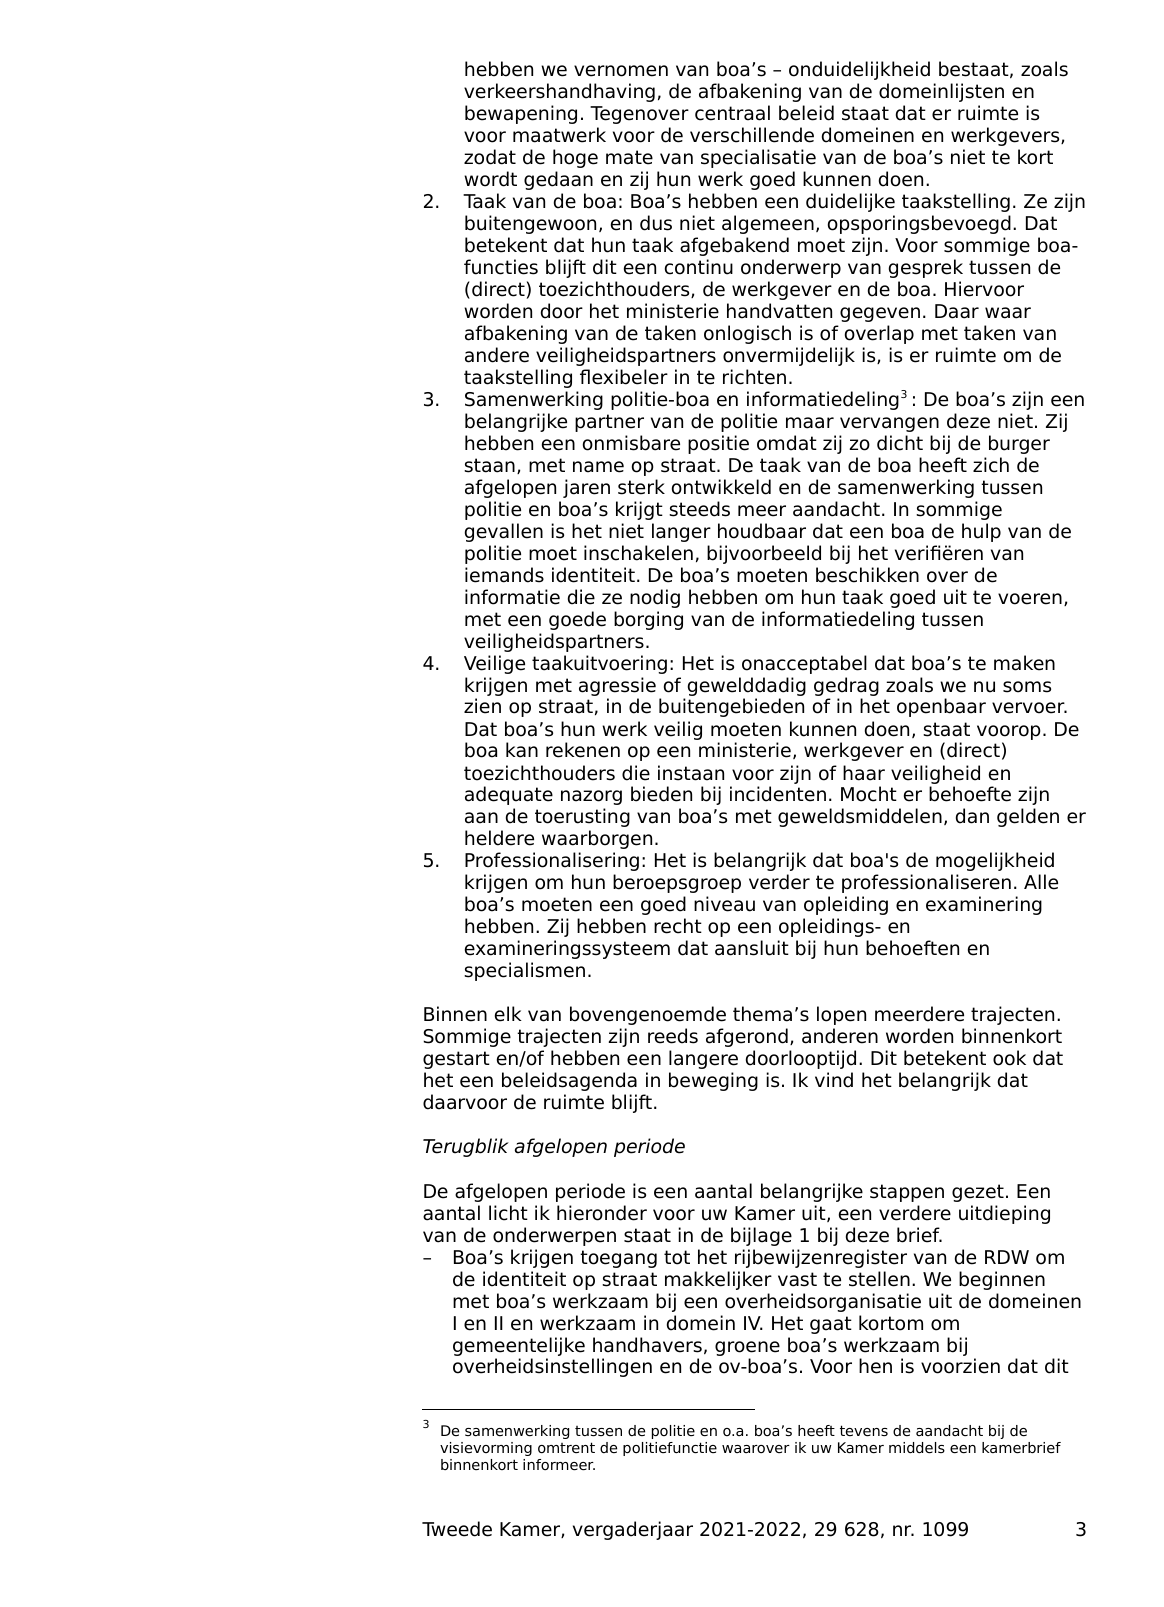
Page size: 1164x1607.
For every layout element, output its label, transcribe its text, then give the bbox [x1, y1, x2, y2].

text 5. Professionalisering: Het is belangrijk dat boa's de mogelijkheid krijgen om hun beroepsgroep verder te professionaliseren. Alle boa’s moeten een goed niveau van opleiding en examinering hebben. Zij hebben recht op een opleidings- en examineringssysteem dat aansluit bij hun behoeften en specialismen. [422, 850, 1087, 982]
text Binnen elk van bovengenoemde thema’s lopen meerdere trajecten. Sommige trajecten zijn reeds afgerond, anderen worden binnenkort gestart en/of hebben een langere doorlooptijd. Dit betekent ook dat het een beleidsagenda in beweging is. Ik vind het belangrijk dat daarvoor de ruimte blijft. [422, 1004, 1087, 1114]
text 3. Samenwerking politie-boa en informatiedeling: De boa’s zijn een belangrijke partner van de politie maar vervangen deze niet. Zij hebben een onmisbare positie omdat zij zo dicht bij de burger staan, met name op straat. De taak van de boa heeft zich de afgelopen jaren sterk ontwikkeld en de samenwerking tussen politie en boa’s krijgt steeds meer aandacht. In sommige gevallen is het niet langer houdbaar dat een boa de hulp van de politie moet inschakelen, bijvoorbeeld bij het verifiëren van iemands identiteit. De boa’s moeten beschikken over de informatie die ze nodig hebben om hun taak goed uit te voeren, met een goede borging van de informatiedeling tussen veiligheidspartners. [422, 389, 1087, 652]
text hebben we vernomen van boa’s – onduidelijkheid bestaat, zoals verkeershandhaving, de afbakening van de domeinlijsten en bewapening. Tegenover centraal beleid staat dat er ruimte is voor maatwerk voor de verschillende domeinen en werkgevers, zodat de hoge mate van specialisatie van de boa’s niet te kort wordt gedaan en zij hun werk goed kunnen doen. [422, 59, 1087, 191]
text – Boa’s krijgen toegang tot het rijbewijzenregister van de RDW om de identiteit op straat makkelijker vast te stellen. We beginnen met boa’s werkzaam bij een overheidsorganisatie uit de domeinen I en II en werkzaam in domein IV. Het gaat kortom om gemeentelijke handhavers, groene boa’s werkzaam bij overheidsinstellingen en de ov-boa’s. Voor hen is voorzien dat dit [422, 1247, 1087, 1378]
subtitle Terugblik afgelopen periode [422, 1136, 1087, 1158]
text 4. Veilige taakuitvoering: Het is onacceptabel dat boa’s te maken krijgen met agressie of gewelddadig gedrag zoals we nu soms zien op straat, in de buitengebieden of in het openbaar vervoer. Dat boa’s hun werk veilig moeten kunnen doen, staat voorop. De boa kan rekenen op een ministerie, werkgever en (direct) toezichthouders die instaan voor zijn of haar veiligheid en adequate nazorg bieden bij incidenten. Mocht er behoefte zijn aan de toerusting van boa’s met geweldsmiddelen, dan gelden er heldere waarborgen. [422, 652, 1087, 850]
text 2. Taak van de boa: Boa’s hebben een duidelijke taakstelling. Ze zijn buitengewoon, en dus niet algemeen, opsporingsbevoegd. Dat betekent dat hun taak afgebakend moet zijn. Voor sommige boa-functies blijft dit een continu onderwerp van gesprek tussen de (direct) toezichthouders, de werkgever en de boa. Hiervoor worden door het ministerie handvatten gegeven. Daar waar afbakening van de taken onlogisch is of overlap met taken van andere veiligheidspartners onvermijdelijk is, is er ruimte om de taakstelling flexibeler in te richten. [422, 191, 1087, 389]
text De afgelopen periode is een aantal belangrijke stappen gezet. Een aantal licht ik hieronder voor uw Kamer uit, een verdere uitdieping van de onderwerpen staat in de bijlage 1 bij deze brief. [422, 1181, 1087, 1247]
text De samenwerking tussen de politie en o.a. boa’s heeft tevens de aandacht bij de visievorming omtrent de politiefunctie waarover ik uw Kamer middels een kamerbrief binnenkort informeer. [422, 1418, 1087, 1474]
